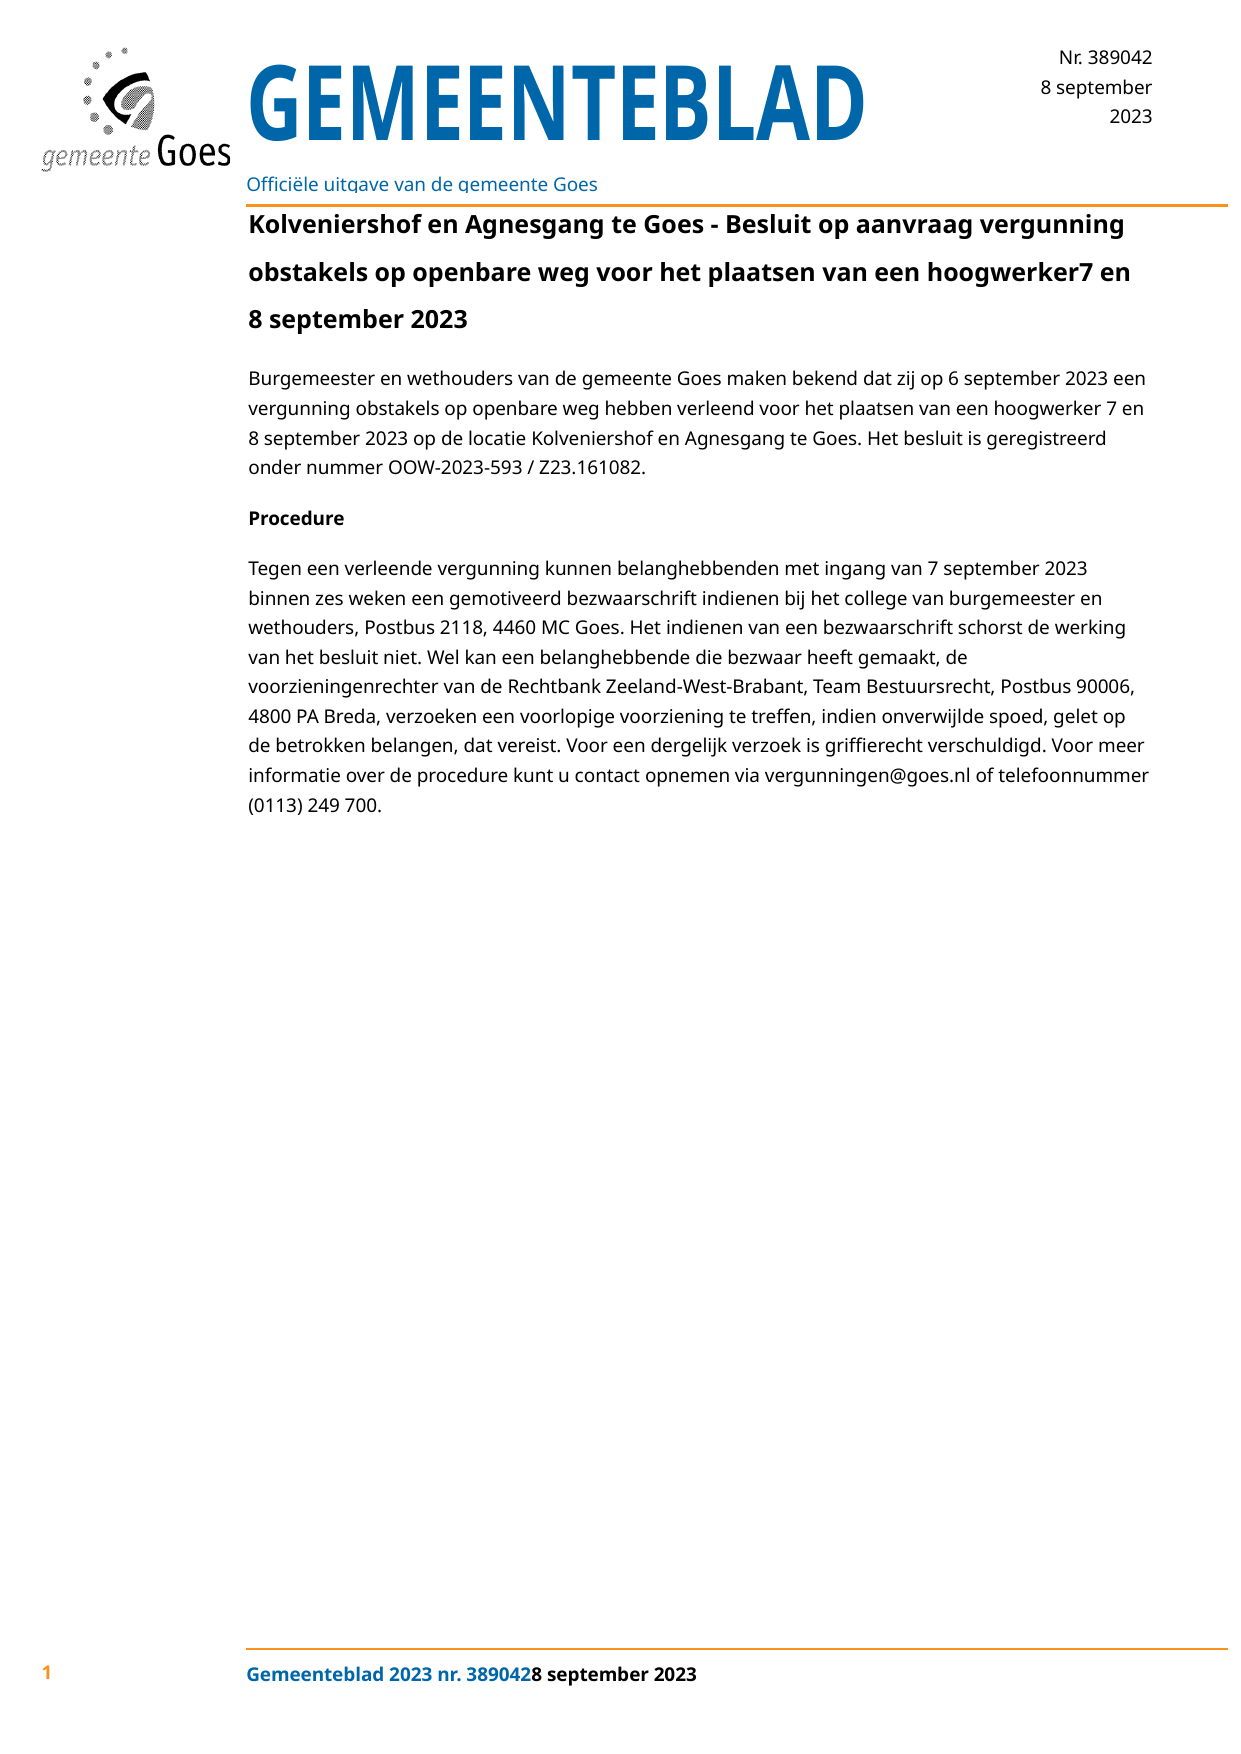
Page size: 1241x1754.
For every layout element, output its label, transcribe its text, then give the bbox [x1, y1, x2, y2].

text Procedure [248, 505, 1152, 530]
text Burgemeester en wethouders van de gemeente Goes maken bekend dat zij op 6 september 2023 een vergunning obstakels op openbare weg hebben verleend voor het plaatsen van een hoogwerker 7 en 8 september 2023 op de locatie Kolveniershof en Agnesgang te Goes. Het besluit is geregistreerd onder nummer OOW-2023-593 / Z23.161082. [248, 366, 1152, 480]
text Tegen een verleende vergunning kunnen belanghebbenden met ingang van 7 september 2023 binnen zes weken een gemotiveerd bezwaarschrift indienen bij het college van burgemeester en wethouders, Postbus 2118, 4460 MC Goes. Het indienen van een bezwaarschrift schorst de werking van het besluit niet. Wel kan een belanghebbende die bezwaar heeft gemaakt, de voorzieningenrechter van de Rechtbank Zeeland-West-Brabant, Team Bestuursrecht, Postbus 90006, 4800 PA Breda, verzoeken een voorlopige voorziening te treffen, indien onverwijlde spoed, gelet op de betrokken belangen, dat vereist. Voor een dergelijk verzoek is griffierecht verschuldigd. Voor meer informatie over de procedure kunt u contact opnemen via vergunningen@goes.nl of telefoonnummer (0113) 249 700. [248, 555, 1152, 817]
text Kolveniershof en Agnesgang te Goes - Besluit op aanvraag vergunning obstakels op openbare weg voor het plaatsen van een hoogwerker7 en 8 september 2023 [248, 207, 1152, 336]
picture [41, 47, 231, 172]
